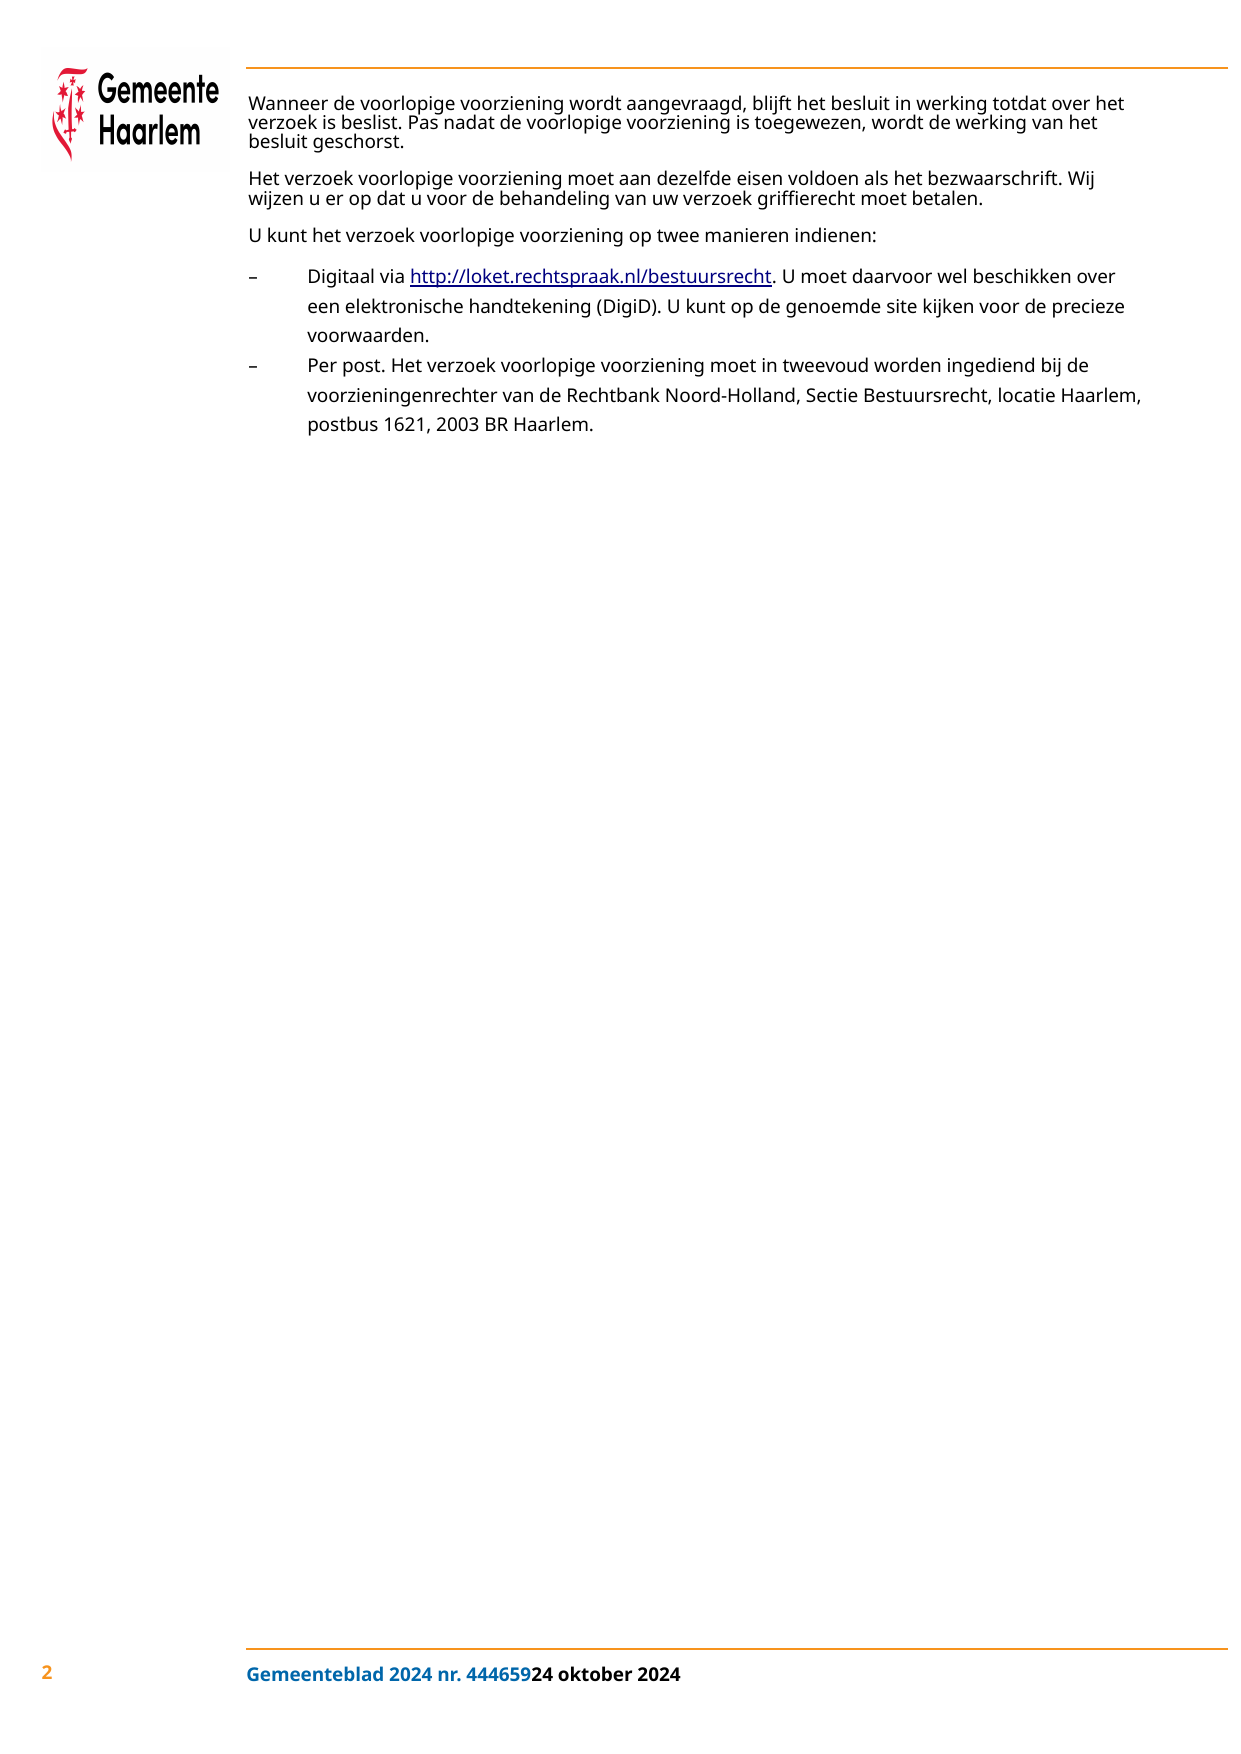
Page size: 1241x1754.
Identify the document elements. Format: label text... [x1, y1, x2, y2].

text Het verzoek voorlopige voorziening moet aan dezelfde eisen voldoen als het bezwaarschrift. Wij wijzen u er op dat u voor de behandeling van uw verzoek griffierecht moet betalen. [248, 170, 1152, 209]
list Per post. Het verzoek voorlopige voorziening moet in tweevoud worden ingediend bij de voorzieningenrechter van de Rechtbank Noord-Holland, Sectie Bestuursrecht, locatie Haarlem, postbus 1621, 2003 BR Haarlem. [248, 352, 1152, 437]
text Wanneer de voorlopige voorziening wordt aangevraagd, blijft het besluit in werking totdat over het verzoek is beslist. Pas nadat de voorlopige voorziening is toegewezen, wordt de werking van het besluit geschorst. [248, 95, 1152, 153]
text U kunt het verzoek voorlopige voorziening op twee manieren indienen: [248, 227, 1152, 246]
list Digitaal via http://loket.rechtspraak.nl/bestuursrecht. U moet daarvoor wel beschikken over een elektronische handtekening (DigiD). U kunt op de genoemde site kijken voor de precieze voorwaarden. [248, 263, 1152, 348]
picture [41, 47, 231, 172]
